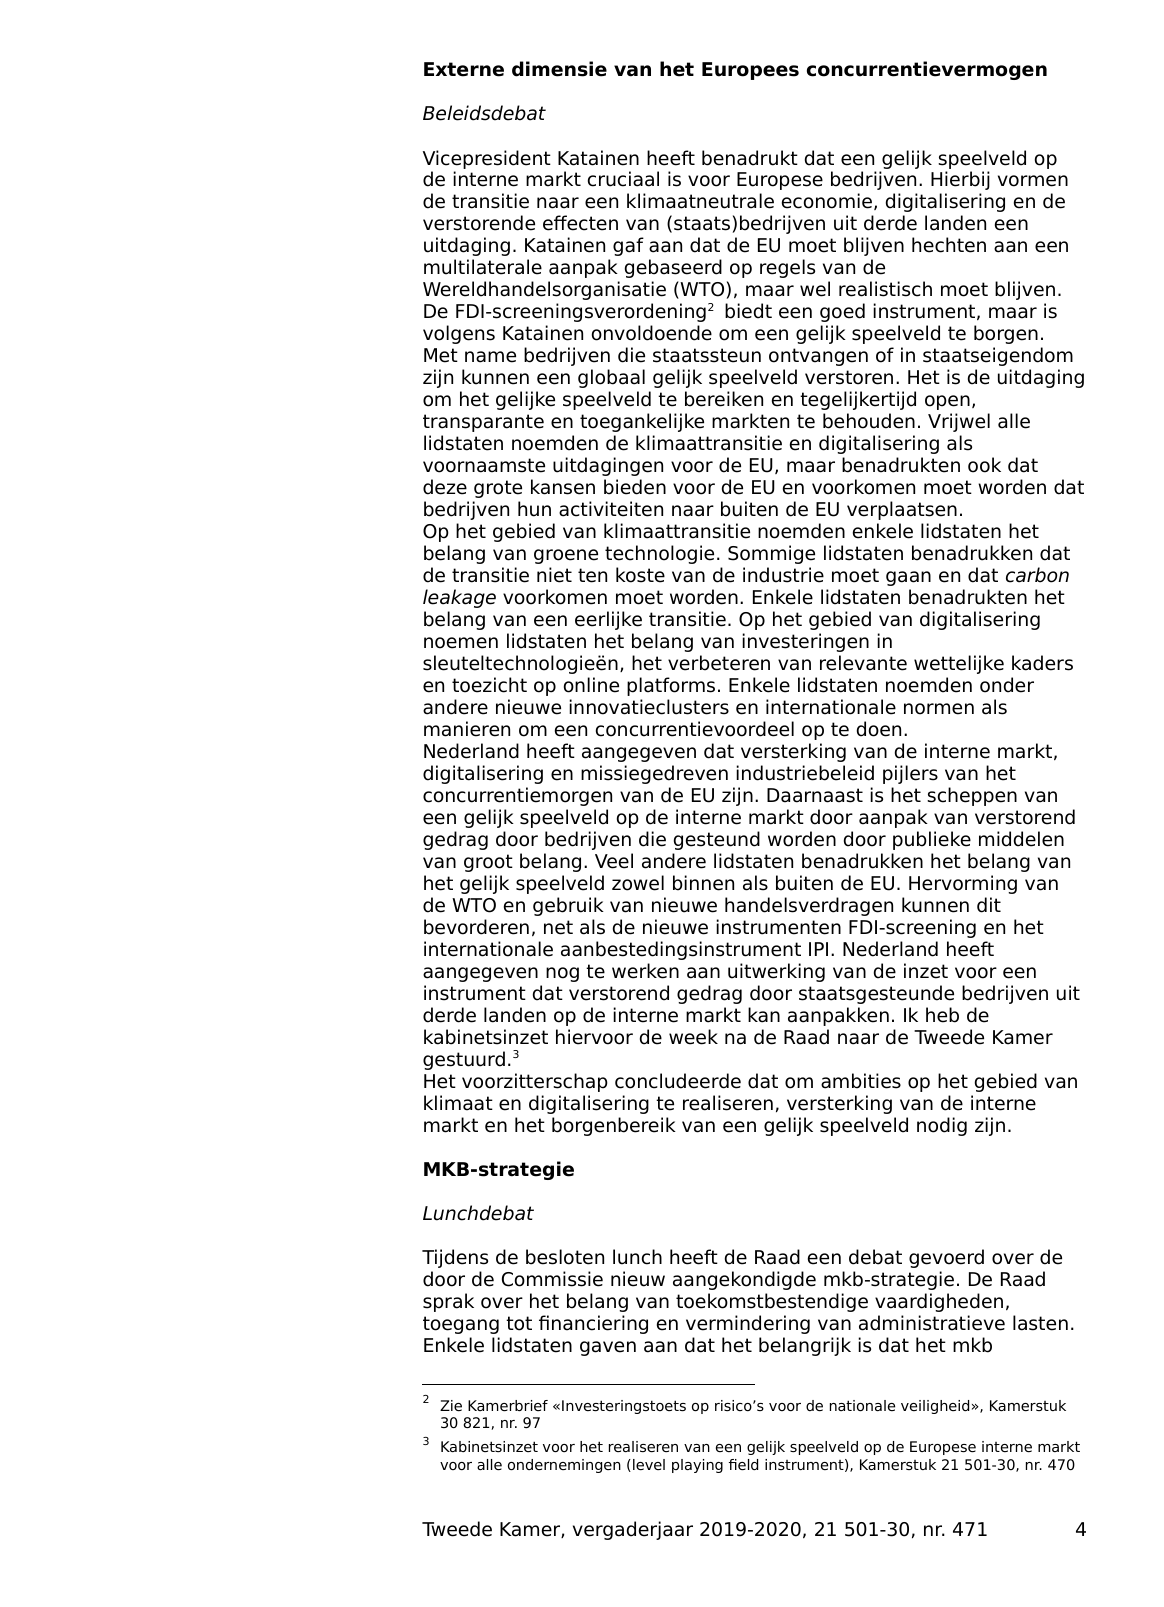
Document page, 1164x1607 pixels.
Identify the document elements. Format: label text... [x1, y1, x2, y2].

subtitle Beleidsdebat [422, 103, 1087, 125]
subtitle Lunchdebat [422, 1203, 1087, 1225]
subtitle MKB-strategie [422, 1159, 1087, 1181]
text Zie Kamerbrief «Investeringstoets op risico’s voor de nationale veiligheid», Kamerstuk 30 821, nr. 97 [422, 1393, 1087, 1432]
text Kabinetsinzet voor het realiseren van een gelijk speelveld op de Europese interne markt voor alle ondernemingen (level playing field instrument), Kamerstuk 21 501-30, nr. 470 [422, 1435, 1087, 1474]
text Vicepresident Katainen heeft benadrukt dat een gelijk speelveld op de interne markt cruciaal is voor Europese bedrijven. Hierbij vormen de transitie naar een klimaatneutrale economie, digitalisering en de verstorende effecten van (staats)bedrijven uit derde landen een uitdaging. Katainen gaf aan dat de EU moet blijven hechten aan een multilaterale aanpak gebaseerd op regels van de Wereldhandelsorganisatie (WTO), maar wel realistisch moet blijven. De FDI-screeningsverordening biedt een goed instrument, maar is volgens Katainen onvoldoende om een gelijk speelveld te borgen. Met name bedrijven die staatssteun ontvangen of in staatseigendom zijn kunnen een globaal gelijk speelveld verstoren. Het is de uitdaging om het gelijke speelveld te bereiken en tegelijkertijd open, transparante en toegankelijke markten te behouden. Vrijwel alle lidstaten noemden de klimaattransitie en digitalisering als voornaamste uitdagingen voor de EU, maar benadrukten ook dat deze grote kansen bieden voor de EU en voorkomen moet worden dat bedrijven hun activiteiten naar buiten de EU verplaatsen. [422, 147, 1087, 521]
text Tijdens de besloten lunch heeft de Raad een debat gevoerd over de door de Commissie nieuw aangekondigde mkb-strategie. De Raad sprak over het belang van toekomstbestendige vaardigheden, toegang tot financiering en vermindering van administratieve lasten. Enkele lidstaten gaven aan dat het belangrijk is dat het mkb [422, 1247, 1087, 1357]
subtitle Externe dimensie van het Europees concurrentievermogen [422, 59, 1087, 81]
text Het voorzitterschap concludeerde dat om ambities op het gebied van klimaat en digitalisering te realiseren, versterking van de interne markt en het borgenbereik van een gelijk speelveld nodig zijn. [422, 1071, 1087, 1136]
text Nederland heeft aangegeven dat versterking van de interne markt, digitalisering en missiegedreven industriebeleid pijlers van het concurrentiemorgen van de EU zijn. Daarnaast is het scheppen van een gelijk speelveld op de interne markt door aanpak van verstorend gedrag door bedrijven die gesteund worden door publieke middelen van groot belang. Veel andere lidstaten benadrukken het belang van het gelijk speelveld zowel binnen als buiten de EU. Hervorming van de WTO en gebruik van nieuwe handelsverdragen kunnen dit bevorderen, net als de nieuwe instrumenten FDI-screening en het internationale aanbestedingsinstrument IPI. Nederland heeft aangegeven nog te werken aan uitwerking van de inzet voor een instrument dat verstorend gedrag door staatsgesteunde bedrijven uit derde landen op de interne markt kan aanpakken. Ik heb de kabinetsinzet hiervoor de week na de Raad naar de Tweede Kamer gestuurd. [422, 741, 1087, 1071]
text Op het gebied van klimaattransitie noemden enkele lidstaten het belang van groene technologie. Sommige lidstaten benadrukken dat de transitie niet ten koste van de industrie moet gaan en dat carbon leakage voorkomen moet worden. Enkele lidstaten benadrukten het belang van een eerlijke transitie. Op het gebied van digitalisering noemen lidstaten het belang van investeringen in sleuteltechnologieën, het verbeteren van relevante wettelijke kaders en toezicht op online platforms. Enkele lidstaten noemden onder andere nieuwe innovatieclusters en internationale normen als manieren om een concurrentievoordeel op te doen. [422, 521, 1087, 741]
